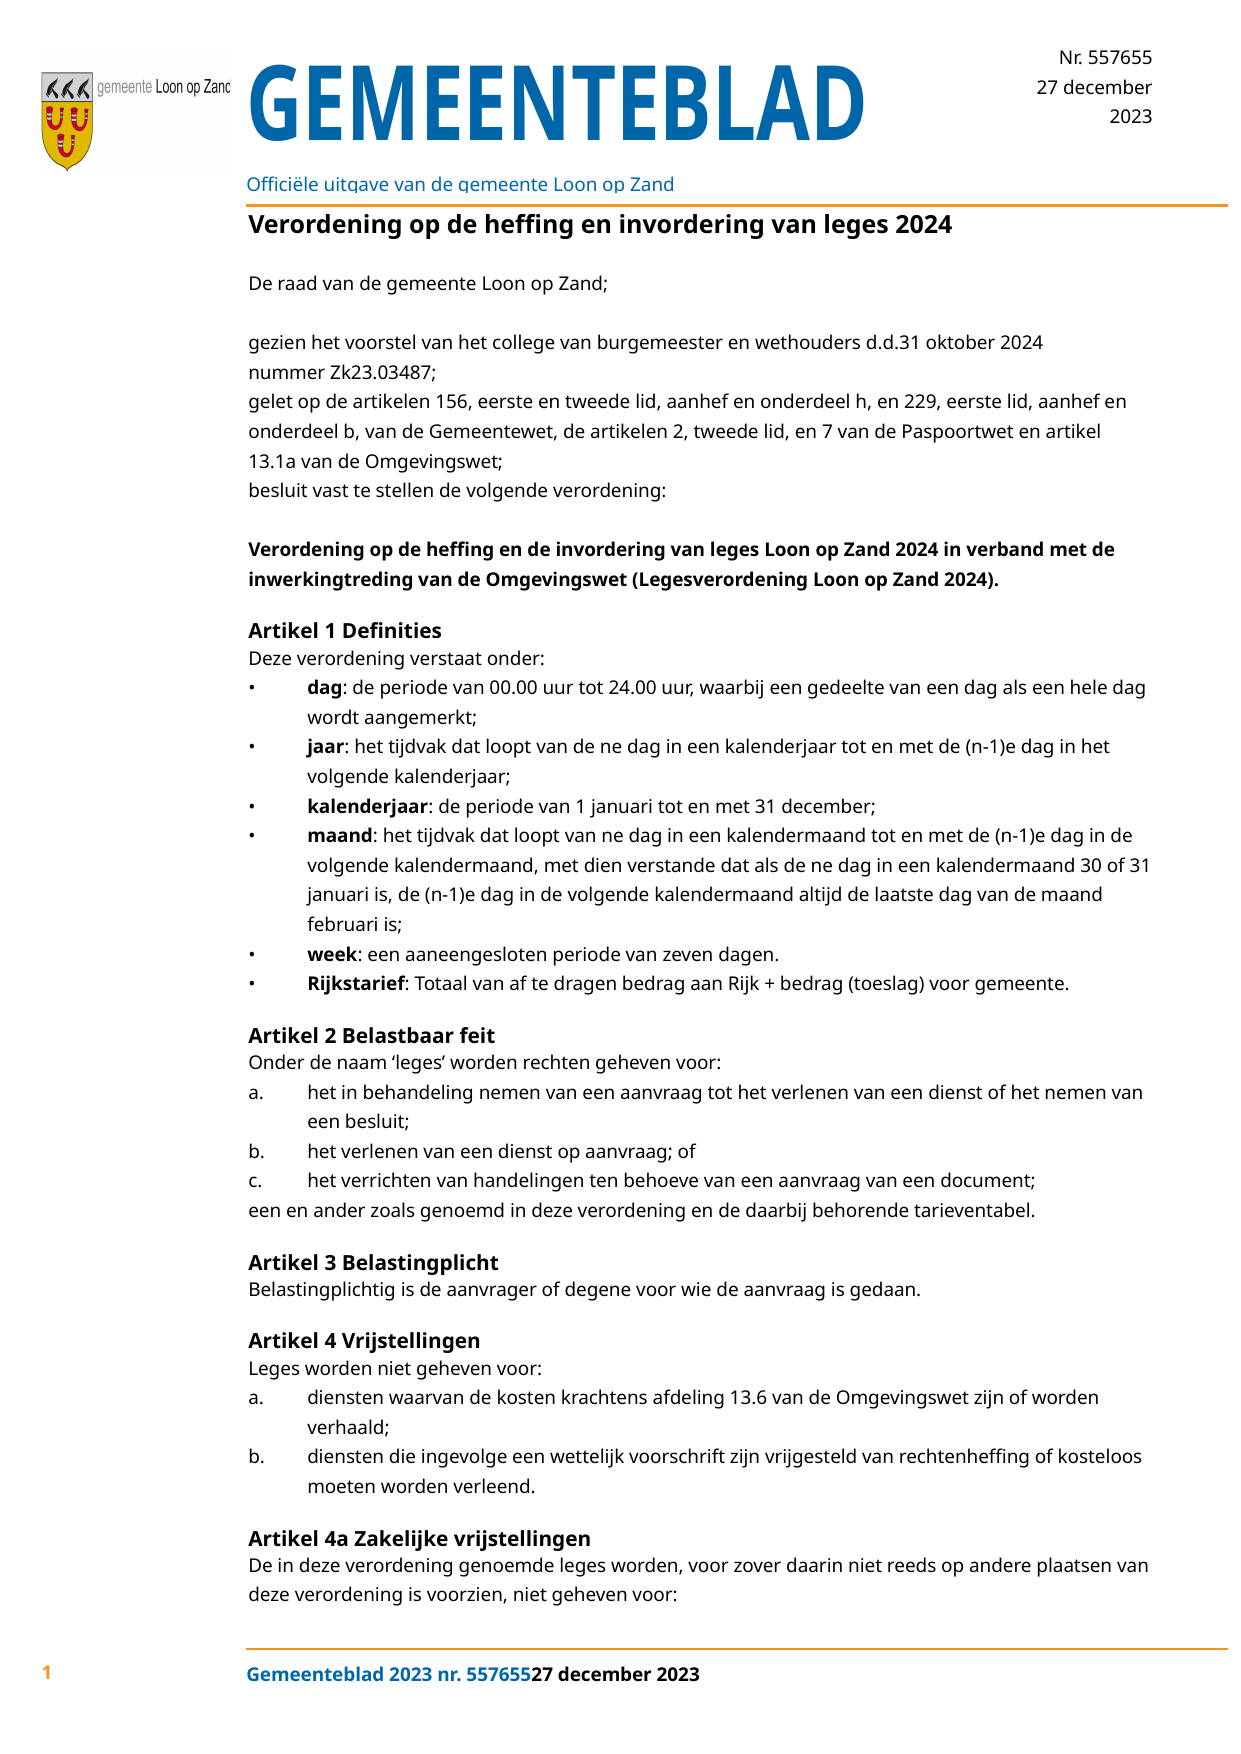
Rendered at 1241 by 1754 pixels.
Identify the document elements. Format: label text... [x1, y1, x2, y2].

list het verlenen van een dienst op aanvraag; of [248, 1138, 1152, 1164]
text De in deze verordening genoemde leges worden, voor zover daarin niet reeds op andere plaatsen van deze verordening is voorzien, niet geheven voor: [248, 1552, 1152, 1607]
text nummer Zk23.03487; [248, 359, 1152, 385]
text Artikel 1 Definities [248, 617, 1152, 645]
text Leges worden niet geheven voor: [248, 1355, 1152, 1381]
text Artikel 4a Zakelijke vrijstellingen [248, 1524, 1152, 1552]
text gelet op de artikelen 156, eerste en tweede lid, aanhef en onderdeel h, en 229, eerste lid, aanhef en onderdeel b, van de Gemeentewet, de artikelen 2, tweede lid, en 7 van de Paspoortwet en artikel 13.1a van de Omgevingswet; [248, 389, 1152, 473]
text Verordening op de heffing en de invordering van leges Loon op Zand 2024 in verband met de inwerkingtreding van de Omgevingswet (Legesverordening Loon op Zand 2024). [248, 537, 1152, 592]
text Deze verordening verstaat onder: [248, 645, 1152, 671]
text Artikel 3 Belastingplicht [248, 1248, 1152, 1276]
text Belastingplichtig is de aanvrager of degene voor wie de aanvraag is gedaan. [248, 1276, 1152, 1302]
list kalenderjaar: de periode van 1 januari tot en met 31 december; [248, 793, 1152, 819]
list dag: de periode van 00.00 uur tot 24.00 uur, waarbij een gedeelte van een dag als een hele dag wordt aangemerkt; [248, 674, 1152, 730]
text Onder de naam ‘leges’ worden rechten geheven voor: [248, 1049, 1152, 1075]
text een en ander zoals genoemd in deze verordening en de daarbij behorende tarieventabel. [248, 1197, 1152, 1223]
list jaar: het tijdvak dat loopt van de ne dag in een kalenderjaar tot en met de (n-1)e dag in het volgende kalenderjaar; [248, 734, 1152, 789]
text besluit vast te stellen de volgende verordening: [248, 477, 1152, 503]
list het verrichten van handelingen ten behoeve van een aanvraag van een document; [248, 1168, 1152, 1193]
list Rijkstarief: Totaal van af te dragen bedrag aan Rijk + bedrag (toeslag) voor gemeente. [248, 970, 1152, 996]
list het in behandeling nemen van een aanvraag tot het verlenen van een dienst of het nemen van een besluit; [248, 1079, 1152, 1134]
list diensten waarvan de kosten krachtens afdeling 13.6 van de Omgevingswet zijn of worden verhaald; [248, 1384, 1152, 1440]
text Artikel 4 Vrijstellingen [248, 1326, 1152, 1355]
picture [41, 47, 231, 172]
text De raad van de gemeente Loon op Zand; [248, 270, 1152, 296]
list maand: het tijdvak dat loopt van ne dag in een kalendermaand tot en met de (n-1)e dag in de volgende kalendermaand, met dien verstande dat als de ne dag in een kalendermaand 30 of 31 januari is, de (n-1)e dag in de volgende kalendermaand altijd de laatste dag van de maand februari is; [248, 822, 1152, 937]
list week: een aaneengesloten periode van zeven dagen. [248, 941, 1152, 967]
text Verordening op de heffing en invordering van leges 2024 [248, 207, 1152, 241]
text gezien het voorstel van het college van burgemeester en wethouders d.d.31 oktober 2024 [248, 329, 1152, 355]
text Artikel 2 Belastbaar feit [248, 1021, 1152, 1049]
list diensten die ingevolge een wettelijk voorschrift zijn vrijgesteld van rechtenheffing of kosteloos moeten worden verleend. [248, 1444, 1152, 1499]
